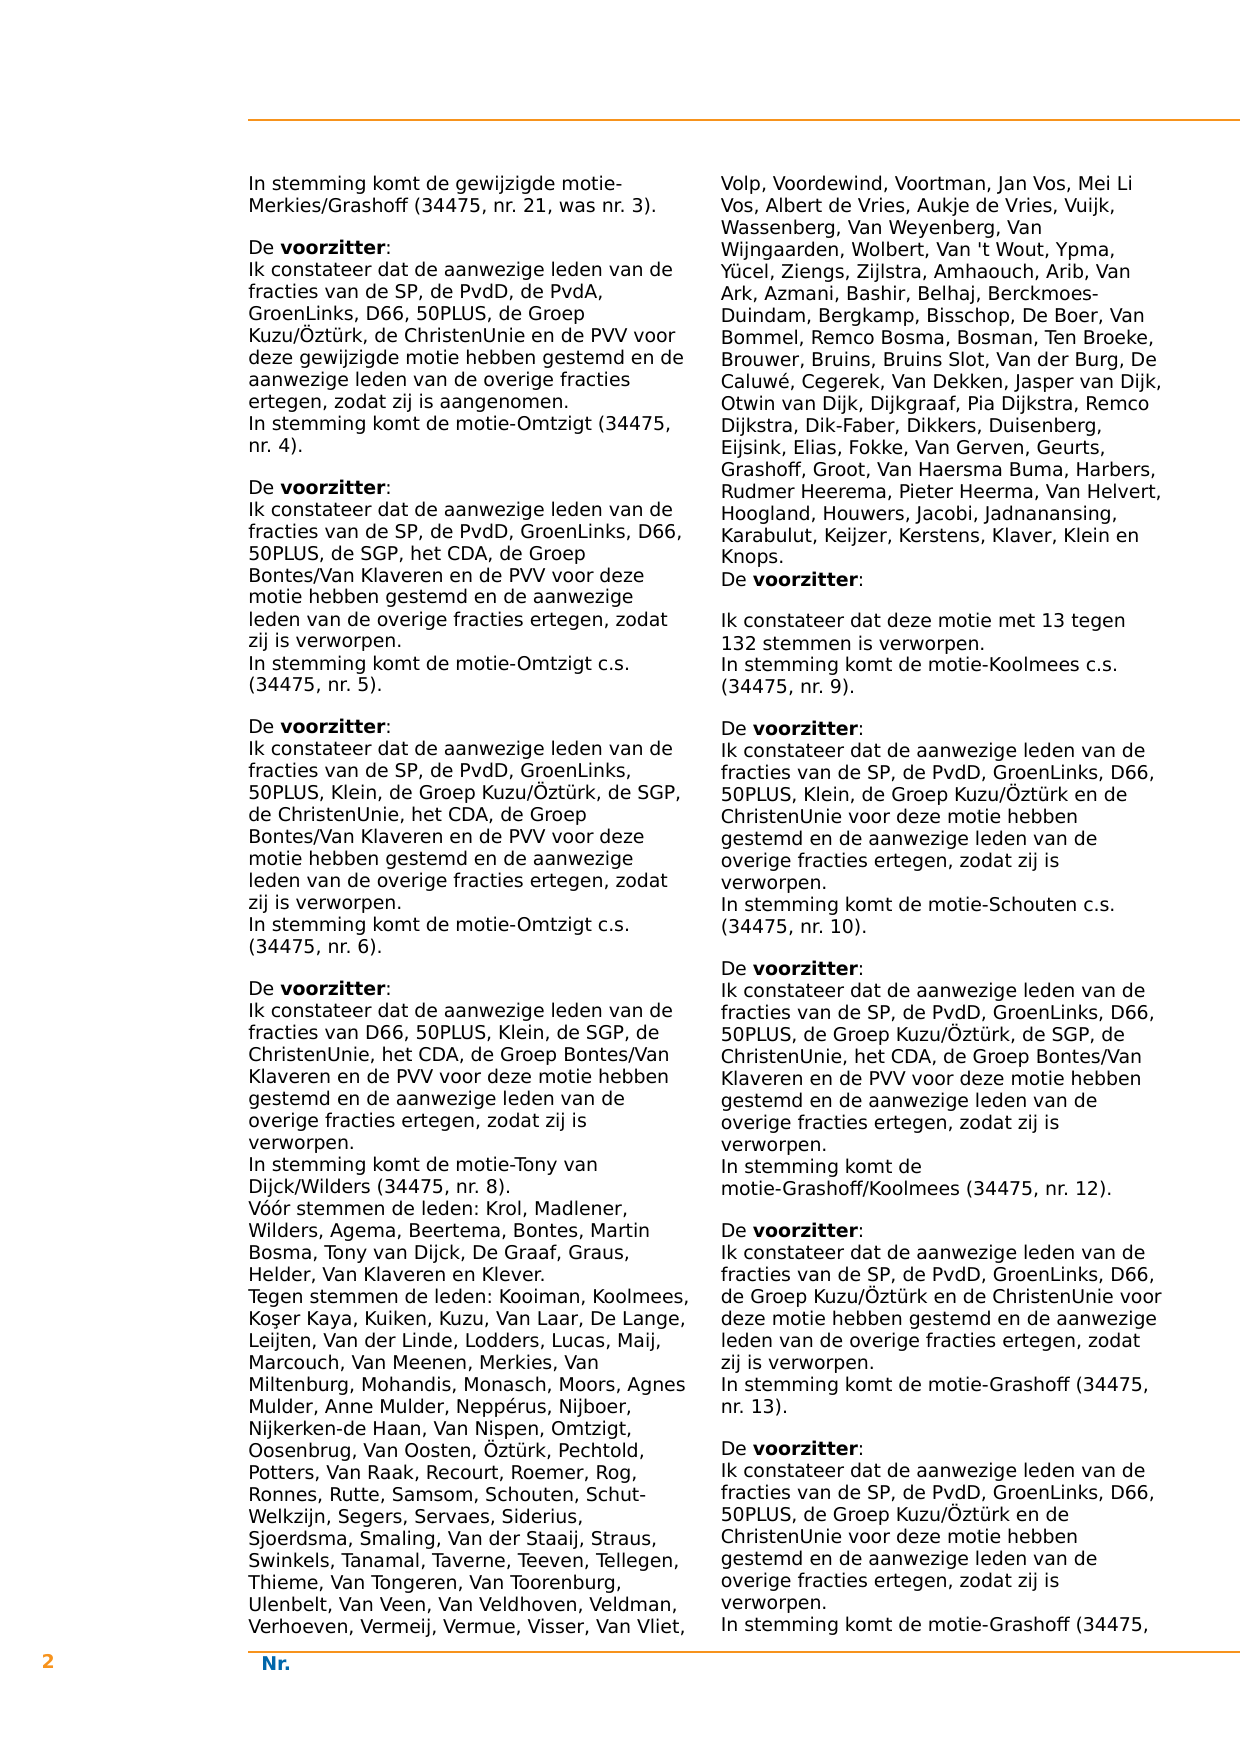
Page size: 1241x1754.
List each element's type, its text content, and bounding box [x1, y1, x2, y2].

text In stemming komt de motie-Tony van Dijck/Wilders (34475, nr. 8). [248, 1154, 691, 1198]
text Volp, Voordewind, Voortman, Jan Vos, Mei Li Vos, Albert de Vries, Aukje de Vries, Vuijk, Wassenberg, Van Weyenberg, Van Wijngaarden, Wolbert, Van 't Wout, Ypma, Yücel, Ziengs, Zijlstra, Amhaouch, Arib, Van Ark, Azmani, Bashir, Belhaj, Berckmoes-Duindam, Bergkamp, Bisschop, De Boer, Van Bommel, Remco Bosma, Bosman, Ten Broeke, Brouwer, Bruins, Bruins Slot, Van der Burg, De Caluwé, Cegerek, Van Dekken, Jasper van Dijk, Otwin van Dijk, Dijkgraaf, Pia Dijkstra, Remco Dijkstra, Dik-Faber, Dikkers, Duisenberg, Eijsink, Elias, Fokke, Van Gerven, Geurts, Grashoff, Groot, Van Haersma Buma, Harbers, Rudmer Heerema, Pieter Heerma, Van Helvert, Hoogland, Houwers, Jacobi, Jadnanansing, Karabulut, Keijzer, Kerstens, Klaver, Klein en Knops. [721, 173, 1163, 568]
text In stemming komt de motie-Omtzigt c.s. (34475, nr. 5). [248, 652, 691, 696]
text In stemming komt de motie-Koolmees c.s. (34475, nr. 9). [721, 654, 1163, 698]
text De voorzitter: [721, 718, 1163, 740]
text Ik constateer dat de aanwezige leden van de fracties van de SP, de PvdD, GroenLinks, D66, 50PLUS, de Groep Kuzu/Öztürk, de SGP, de ChristenUnie, het CDA, de Groep Bontes/Van Klaveren en de PVV voor deze motie hebben gestemd en de aanwezige leden van de overige fracties ertegen, zodat zij is verworpen. [721, 980, 1163, 1156]
text Ik constateer dat de aanwezige leden van de fracties van de SP, de PvdD, GroenLinks, D66, 50PLUS, de Groep Kuzu/Öztürk en de ChristenUnie voor deze motie hebben gestemd en de aanwezige leden van de overige fracties ertegen, zodat zij is verworpen. [721, 1460, 1163, 1613]
text Ik constateer dat de aanwezige leden van de fracties van de SP, de PvdD, GroenLinks, D66, de Groep Kuzu/Öztürk en de ChristenUnie voor deze motie hebben gestemd en de aanwezige leden van de overige fracties ertegen, zodat zij is verworpen. [721, 1242, 1163, 1374]
text Ik constateer dat de aanwezige leden van de fracties van de SP, de PvdD, de PvdA, GroenLinks, D66, 50PLUS, de Groep Kuzu/Öztürk, de ChristenUnie en de PVV voor deze gewijzigde motie hebben gestemd en de aanwezige leden van de overige fracties ertegen, zodat zij is aangenomen. [248, 259, 691, 413]
text De voorzitter: [721, 568, 1163, 590]
text De voorzitter: [248, 477, 691, 498]
text In stemming komt de motie-Grashoff (34475, [721, 1613, 1163, 1636]
text In stemming komt de motie-Schouten c.s. (34475, nr. 10). [721, 894, 1163, 938]
text Ik constateer dat deze motie met 13 tegen 132 stemmen is verworpen. [721, 610, 1163, 654]
text De voorzitter: [721, 958, 1163, 980]
text De voorzitter: [248, 978, 691, 1000]
text In stemming komt de motie-Grashoff (34475, nr. 13). [721, 1374, 1163, 1418]
text In stemming komt de motie-Omtzigt (34475, nr. 4). [248, 413, 691, 457]
text Tegen stemmen de leden: Kooiman, Koolmees, Koşer Kaya, Kuiken, Kuzu, Van Laar, De Lange, Leijten, Van der Linde, Lodders, Lucas, Maij, Marcouch, Van Meenen, Merkies, Van Miltenburg, Mohandis, Monasch, Moors, Agnes Mulder, Anne Mulder, Neppérus, Nijboer, Nijkerken-de Haan, Van Nispen, Omtzigt, Oosenbrug, Van Oosten, Öztürk, Pechtold, Potters, Van Raak, Recourt, Roemer, Rog, Ronnes, Rutte, Samsom, Schouten, Schut-Welkzijn, Segers, Servaes, Siderius, Sjoerdsma, Smaling, Van der Staaij, Straus, Swinkels, Tanamal, Taverne, Teeven, Tellegen, Thieme, Van Tongeren, Van Toorenburg, Ulenbelt, Van Veen, Van Veldhoven, Veldman, Verhoeven, Vermeij, Vermue, Visser, Van Vliet, [248, 1286, 691, 1637]
text Ik constateer dat de aanwezige leden van de fracties van de SP, de PvdD, GroenLinks, D66, 50PLUS, de SGP, het CDA, de Groep Bontes/Van Klaveren en de PVV voor deze motie hebben gestemd en de aanwezige leden van de overige fracties ertegen, zodat zij is verworpen. [248, 498, 691, 652]
text Ik constateer dat de aanwezige leden van de fracties van de SP, de PvdD, GroenLinks, 50PLUS, Klein, de Groep Kuzu/Öztürk, de SGP, de ChristenUnie, het CDA, de Groep Bontes/Van Klaveren en de PVV voor deze motie hebben gestemd en de aanwezige leden van de overige fracties ertegen, zodat zij is verworpen. [248, 738, 691, 914]
text Ik constateer dat de aanwezige leden van de fracties van de SP, de PvdD, GroenLinks, D66, 50PLUS, Klein, de Groep Kuzu/Öztürk en de ChristenUnie voor deze motie hebben gestemd en de aanwezige leden van de overige fracties ertegen, zodat zij is verworpen. [721, 740, 1163, 894]
text In stemming komt de motie-Grashoff/Koolmees (34475, nr. 12). [721, 1156, 1163, 1200]
text In stemming komt de gewijzigde motie-Merkies/Grashoff (34475, nr. 21, was nr. 3). [248, 173, 691, 217]
text Vóór stemmen de leden: Krol, Madlener, Wilders, Agema, Beertema, Bontes, Martin Bosma, Tony van Dijck, De Graaf, Graus, Helder, Van Klaveren en Klever. [248, 1198, 691, 1286]
text De voorzitter: [721, 1220, 1163, 1242]
text Ik constateer dat de aanwezige leden van de fracties van D66, 50PLUS, Klein, de SGP, de ChristenUnie, het CDA, de Groep Bontes/Van Klaveren en de PVV voor deze motie hebben gestemd en de aanwezige leden van de overige fracties ertegen, zodat zij is verworpen. [248, 1000, 691, 1154]
text De voorzitter: [248, 237, 691, 259]
text De voorzitter: [248, 716, 691, 738]
text De voorzitter: [721, 1438, 1163, 1460]
text In stemming komt de motie-Omtzigt c.s. (34475, nr. 6). [248, 914, 691, 958]
